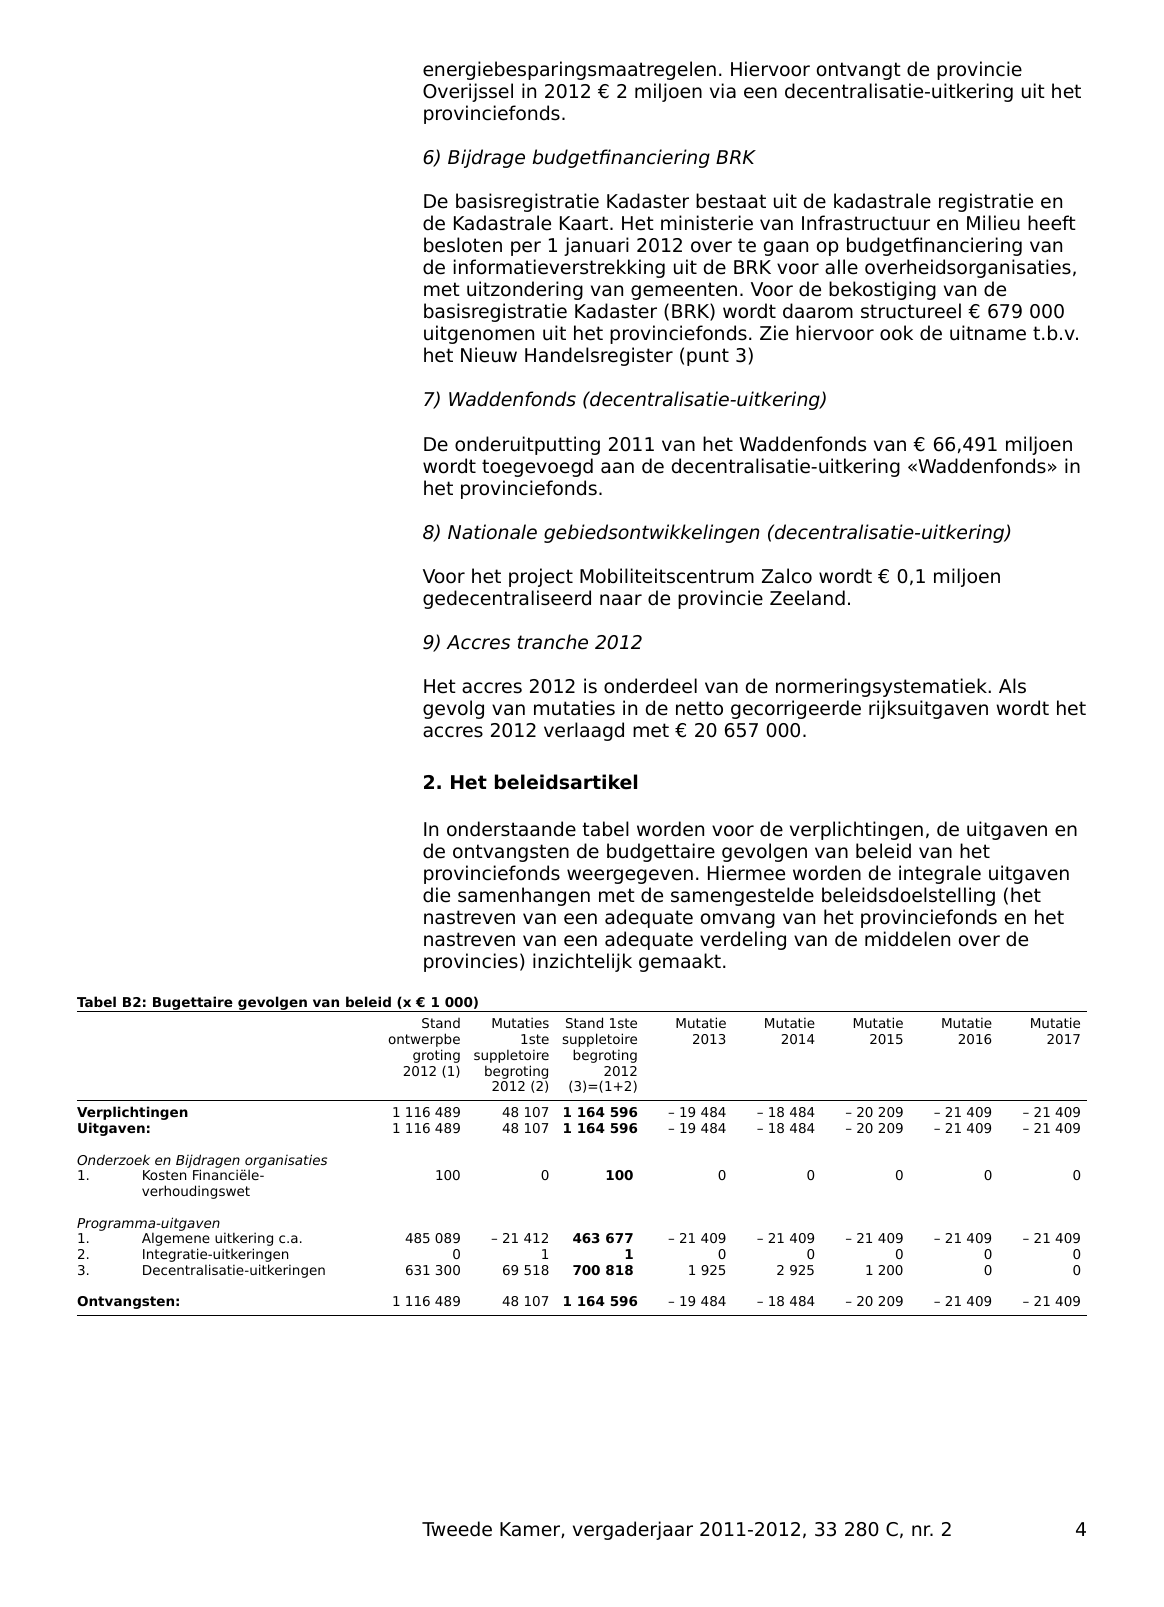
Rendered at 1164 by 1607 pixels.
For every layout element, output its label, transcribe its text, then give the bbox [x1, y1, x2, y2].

table_cell [644, 1137, 732, 1152]
table_cell 2 925 [732, 1263, 821, 1278]
table_cell 1. [77, 1168, 136, 1200]
table_cell – 18 484 [732, 1121, 821, 1137]
table_cell – 21 409 [909, 1101, 998, 1121]
table_cell 463 677 [555, 1231, 644, 1247]
table_cell 0 [909, 1247, 998, 1263]
table_cell [378, 1137, 466, 1152]
table_cell [378, 1215, 466, 1231]
table_cell [821, 1215, 909, 1231]
table_cell 1 [555, 1247, 644, 1263]
table_header Tabel B2: Bugettaire gevolgen van beleid (x € 1 000) [77, 995, 1087, 1011]
table_cell [378, 1200, 466, 1215]
table_cell – 19 484 [644, 1121, 732, 1137]
table_cell 1 116 489 [378, 1121, 466, 1137]
table_cell [732, 1200, 821, 1215]
table_cell [466, 1200, 555, 1215]
table_cell 0 [821, 1168, 909, 1200]
table_cell Decentralisatie-uitkeringen [136, 1263, 378, 1278]
table_cell Stand 1ste suppletoire begroting 2012 (3)=(1+2) [555, 1012, 644, 1099]
table_cell 1 925 [644, 1263, 732, 1278]
table_cell 100 [555, 1168, 644, 1200]
table_cell [555, 1153, 644, 1168]
table_cell 631 300 [378, 1263, 466, 1278]
table_cell – 20 209 [821, 1294, 909, 1314]
table_cell [466, 1215, 555, 1231]
table_cell Onderzoek en Bijdragen organisaties [77, 1153, 378, 1168]
table_cell 0 [644, 1247, 732, 1263]
subtitle 7) Waddenfonds (decentralisatie-uitkering) [422, 389, 1087, 411]
table_cell [732, 1278, 821, 1294]
table_cell 0 [998, 1263, 1087, 1278]
table_cell [821, 1200, 909, 1215]
table_cell 2. [77, 1247, 136, 1263]
table_cell [998, 1200, 1087, 1215]
table_cell 48 107 [466, 1294, 555, 1314]
table_cell – 21 409 [909, 1121, 998, 1137]
table_cell – 20 209 [821, 1101, 909, 1121]
table_cell [732, 1137, 821, 1152]
table_cell [821, 1278, 909, 1294]
table_cell 700 818 [555, 1263, 644, 1278]
table_cell [644, 1278, 732, 1294]
text De basisregistratie Kadaster bestaat uit de kadastrale registratie en de Kadastrale Kaart. Het ministerie van Infrastructuur en Milieu heeft besloten per 1 januari 2012 over te gaan op budgetfinanciering van de informatieverstrekking uit de BRK voor alle overheidsorganisaties, met uitzondering van gemeenten. Voor de bekostiging van de basisregistratie Kadaster (BRK) wordt daarom structureel € 679 000 uitgenomen uit het provinciefonds. Zie hiervoor ook de uitname t.b.v. het Nieuw Handelsregister (punt 3) [422, 191, 1087, 367]
table_cell 0 [378, 1247, 466, 1263]
table_cell 1 200 [821, 1263, 909, 1278]
table_cell 1 [466, 1247, 555, 1263]
table_cell Integratie-uitkeringen [136, 1247, 378, 1263]
table_cell – 21 409 [644, 1231, 732, 1247]
table_cell [998, 1215, 1087, 1231]
table_cell [77, 1012, 378, 1099]
table_cell [909, 1137, 998, 1152]
table_cell Mutatie 2017 [998, 1012, 1087, 1099]
table_cell 48 107 [466, 1121, 555, 1137]
table_cell 485 089 [378, 1231, 466, 1247]
table_cell [77, 1278, 378, 1294]
table_cell Mutatie 2013 [644, 1012, 732, 1099]
table_cell [644, 1215, 732, 1231]
table_cell – 21 409 [821, 1231, 909, 1247]
table_cell Mutatie 2015 [821, 1012, 909, 1099]
table_cell [77, 1200, 378, 1215]
table_cell Mutaties 1ste suppletoire begroting 2012 (2) [466, 1012, 555, 1099]
table_cell [555, 1137, 644, 1152]
text Voor het project Mobiliteitscentrum Zalco wordt € 0,1 miljoen gedecentraliseerd naar de provincie Zeeland. [422, 566, 1087, 610]
table_cell [909, 1215, 998, 1231]
table_cell 0 [821, 1247, 909, 1263]
table_cell [998, 1153, 1087, 1168]
table_cell Verplichtingen [77, 1101, 378, 1121]
table_cell [466, 1278, 555, 1294]
text Het accres 2012 is onderdeel van de normeringsystematiek. Als gevolg van mutaties in de netto gecorrigeerde rijksuitgaven wordt het accres 2012 verlaagd met € 20 657 000. [422, 676, 1087, 742]
table_cell – 21 409 [998, 1294, 1087, 1314]
table_cell [998, 1278, 1087, 1294]
table_cell 0 [732, 1247, 821, 1263]
table_cell [555, 1215, 644, 1231]
table_cell 1 164 596 [555, 1101, 644, 1121]
table_cell – 18 484 [732, 1294, 821, 1314]
table_cell [732, 1153, 821, 1168]
table_cell 1 164 596 [555, 1294, 644, 1314]
table_cell 100 [378, 1168, 466, 1200]
table_cell 0 [732, 1168, 821, 1200]
table_cell 3. [77, 1263, 136, 1278]
table_cell Ontvangsten: [77, 1294, 378, 1314]
table_cell [466, 1153, 555, 1168]
table_cell 69 518 [466, 1263, 555, 1278]
table_cell – 21 409 [998, 1101, 1087, 1121]
table_cell Kosten Financiële- verhoudingswet [136, 1168, 378, 1200]
subtitle 2. Het beleidsartikel [422, 772, 1087, 794]
table_cell 0 [644, 1168, 732, 1200]
table_cell [998, 1137, 1087, 1152]
table_cell – 21 412 [466, 1231, 555, 1247]
table_cell Mutatie 2014 [732, 1012, 821, 1099]
table_cell [732, 1215, 821, 1231]
table_cell 1 164 596 [555, 1121, 644, 1137]
table_cell 0 [909, 1168, 998, 1200]
table_cell Algemene uitkering c.a. [136, 1231, 378, 1247]
text In onderstaande tabel worden voor de verplichtingen, de uitgaven en de ontvangsten de budgettaire gevolgen van beleid van het provinciefonds weergegeven. Hiermee worden de integrale uitgaven die samenhangen met de samengestelde beleidsdoelstelling (het nastreven van een adequate omvang van het provinciefonds en het nastreven van een adequate verdeling van de middelen over de provincies) inzichtelijk gemaakt. [422, 819, 1087, 973]
text De onderuitputting 2011 van het Waddenfonds van € 66,491 miljoen wordt toegevoegd aan de decentralisatie-uitkering «Waddenfonds» in het provinciefonds. [422, 433, 1087, 499]
table_cell Uitgaven: [77, 1121, 378, 1137]
table_cell [821, 1153, 909, 1168]
table_cell Mutatie 2016 [909, 1012, 998, 1099]
table_cell [555, 1200, 644, 1215]
subtitle 6) Bijdrage budgetfinanciering BRK [422, 147, 1087, 169]
table_cell [378, 1278, 466, 1294]
table_cell 0 [998, 1247, 1087, 1263]
table_cell 0 [909, 1263, 998, 1278]
table_cell [378, 1153, 466, 1168]
table_cell [644, 1153, 732, 1168]
table_cell – 21 409 [732, 1231, 821, 1247]
table_cell [909, 1200, 998, 1215]
table_cell [77, 1137, 378, 1152]
table_cell – 19 484 [644, 1101, 732, 1121]
table_cell [909, 1153, 998, 1168]
table_cell – 20 209 [821, 1121, 909, 1137]
table_cell 48 107 [466, 1101, 555, 1121]
table_cell – 21 409 [909, 1231, 998, 1247]
table_cell [466, 1137, 555, 1152]
table_cell – 21 409 [909, 1294, 998, 1314]
subtitle 9) Accres tranche 2012 [422, 632, 1087, 654]
table_cell – 18 484 [732, 1101, 821, 1121]
text energiebesparingsmaatregelen. Hiervoor ontvangt de provincie Overijssel in 2012 € 2 miljoen via een decentralisatie-uitkering uit het provinciefonds. [422, 59, 1087, 125]
table_cell – 21 409 [998, 1121, 1087, 1137]
table_cell 0 [998, 1168, 1087, 1200]
table_cell [644, 1200, 732, 1215]
subtitle 8) Nationale gebiedsontwikkelingen (decentralisatie-uitkering) [422, 522, 1087, 544]
table_cell [909, 1278, 998, 1294]
table_cell 0 [466, 1168, 555, 1200]
table_cell Programma-uitgaven [77, 1215, 378, 1231]
table_cell 1. [77, 1231, 136, 1247]
table_cell – 19 484 [644, 1294, 732, 1314]
table_cell 1 116 489 [378, 1101, 466, 1121]
table_cell – 21 409 [998, 1231, 1087, 1247]
table_cell [821, 1137, 909, 1152]
table_cell 1 116 489 [378, 1294, 466, 1314]
table_cell [555, 1278, 644, 1294]
table_cell Stand ontwerpbegroting 2012 (1) [378, 1012, 466, 1099]
